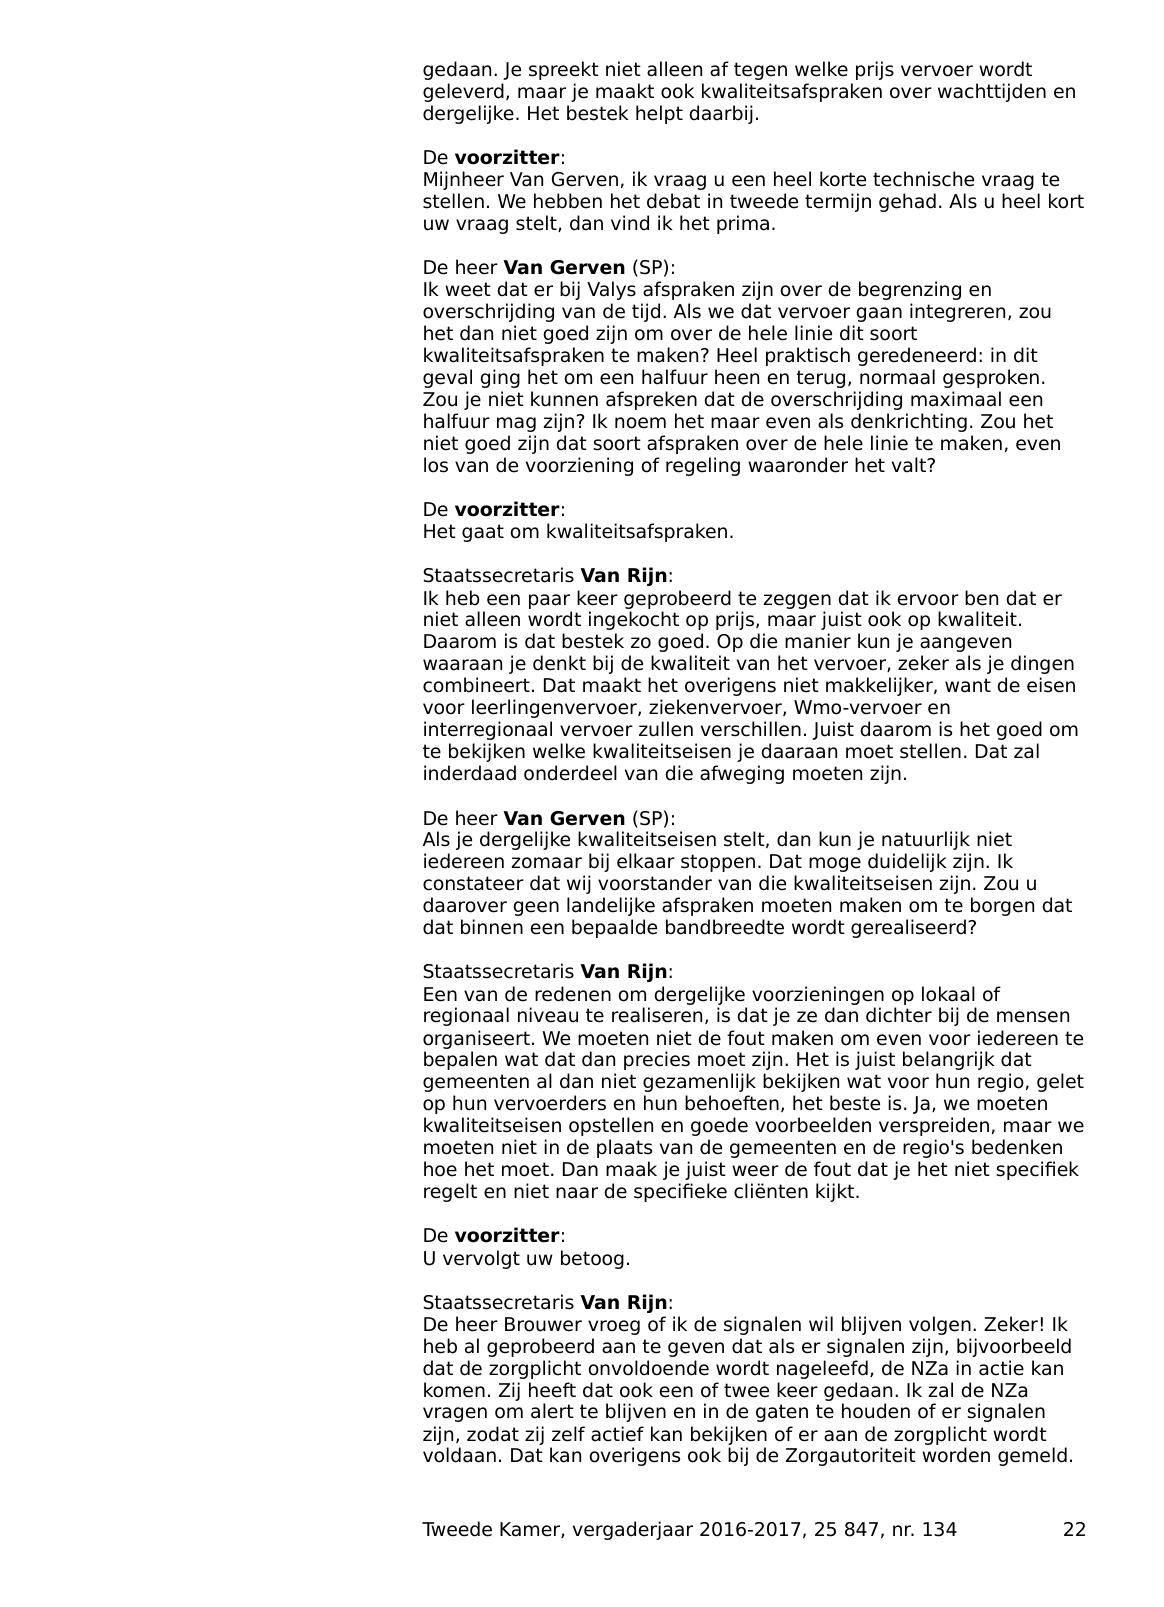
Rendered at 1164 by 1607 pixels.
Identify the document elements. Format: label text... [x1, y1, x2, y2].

text Mijnheer Van Gerven, ik vraag u een heel korte technische vraag te stellen. We hebben het debat in tweede termijn gehad. Als u heel kort uw vraag stelt, dan vind ik het prima. [422, 169, 1087, 235]
text Staatssecretaris Van Rijn: [422, 565, 1087, 587]
text U vervolgt uw betoog. [422, 1247, 1087, 1269]
text De heer Van Gerven (SP): [422, 807, 1087, 829]
text De voorzitter: [422, 1225, 1087, 1247]
text gedaan. Je spreekt niet alleen af tegen welke prijs vervoer wordt geleverd, maar je maakt ook kwaliteitsafspraken over wachttijden en dergelijke. Het bestek helpt daarbij. [422, 59, 1087, 125]
text Staatssecretaris Van Rijn: [422, 1292, 1087, 1313]
text Het gaat om kwaliteitsafspraken. [422, 521, 1087, 543]
text De heer Van Gerven (SP): [422, 257, 1087, 279]
text De voorzitter: [422, 499, 1087, 521]
text De voorzitter: [422, 147, 1087, 169]
text Een van de redenen om dergelijke voorzieningen op lokaal of regionaal niveau te realiseren, is dat je ze dan dichter bij de mensen organiseert. We moeten niet de fout maken om even voor iedereen te bepalen wat dat dan precies moet zijn. Het is juist belangrijk dat gemeenten al dan niet gezamenlijk bekijken wat voor hun regio, gelet op hun vervoerders en hun behoeften, het beste is. Ja, we moeten kwaliteitseisen opstellen en goede voorbeelden verspreiden, maar we moeten niet in de plaats van de gemeenten en de regio's bedenken hoe het moet. Dan maak je juist weer de fout dat je het niet specifiek regelt en niet naar de specifieke cliënten kijkt. [422, 983, 1087, 1203]
text De heer Brouwer vroeg of ik de signalen wil blijven volgen. Zeker! Ik heb al geprobeerd aan te geven dat als er signalen zijn, bijvoorbeeld dat de zorgplicht onvoldoende wordt nageleefd, de NZa in actie kan komen. Zij heeft dat ook een of twee keer gedaan. Ik zal de NZa vragen om alert te blijven en in de gaten te houden of er signalen zijn, zodat zij zelf actief kan bekijken of er aan de zorgplicht wordt voldaan. Dat kan overigens ook bij de Zorgautoriteit worden gemeld. [422, 1313, 1087, 1467]
text Staatssecretaris Van Rijn: [422, 961, 1087, 983]
text Als je dergelijke kwaliteitseisen stelt, dan kun je natuurlijk niet iedereen zomaar bij elkaar stoppen. Dat moge duidelijk zijn. Ik constateer dat wij voorstander van die kwaliteitseisen zijn. Zou u daarover geen landelijke afspraken moeten maken om te borgen dat dat binnen een bepaalde bandbreedte wordt gerealiseerd? [422, 829, 1087, 939]
text Ik heb een paar keer geprobeerd te zeggen dat ik ervoor ben dat er niet alleen wordt ingekocht op prijs, maar juist ook op kwaliteit. Daarom is dat bestek zo goed. Op die manier kun je aangeven waaraan je denkt bij de kwaliteit van het vervoer, zeker als je dingen combineert. Dat maakt het overigens niet makkelijker, want de eisen voor leerlingenvervoer, ziekenvervoer, Wmo-vervoer en interregionaal vervoer zullen verschillen. Juist daarom is het goed om te bekijken welke kwaliteitseisen je daaraan moet stellen. Dat zal inderdaad onderdeel van die afweging moeten zijn. [422, 587, 1087, 785]
text Ik weet dat er bij Valys afspraken zijn over de begrenzing en overschrijding van de tijd. Als we dat vervoer gaan integreren, zou het dan niet goed zijn om over de hele linie dit soort kwaliteitsafspraken te maken? Heel praktisch geredeneerd: in dit geval ging het om een halfuur heen en terug, normaal gesproken. Zou je niet kunnen afspreken dat de overschrijding maximaal een halfuur mag zijn? Ik noem het maar even als denkrichting. Zou het niet goed zijn dat soort afspraken over de hele linie te maken, even los van de voorziening of regeling waaronder het valt? [422, 279, 1087, 477]
